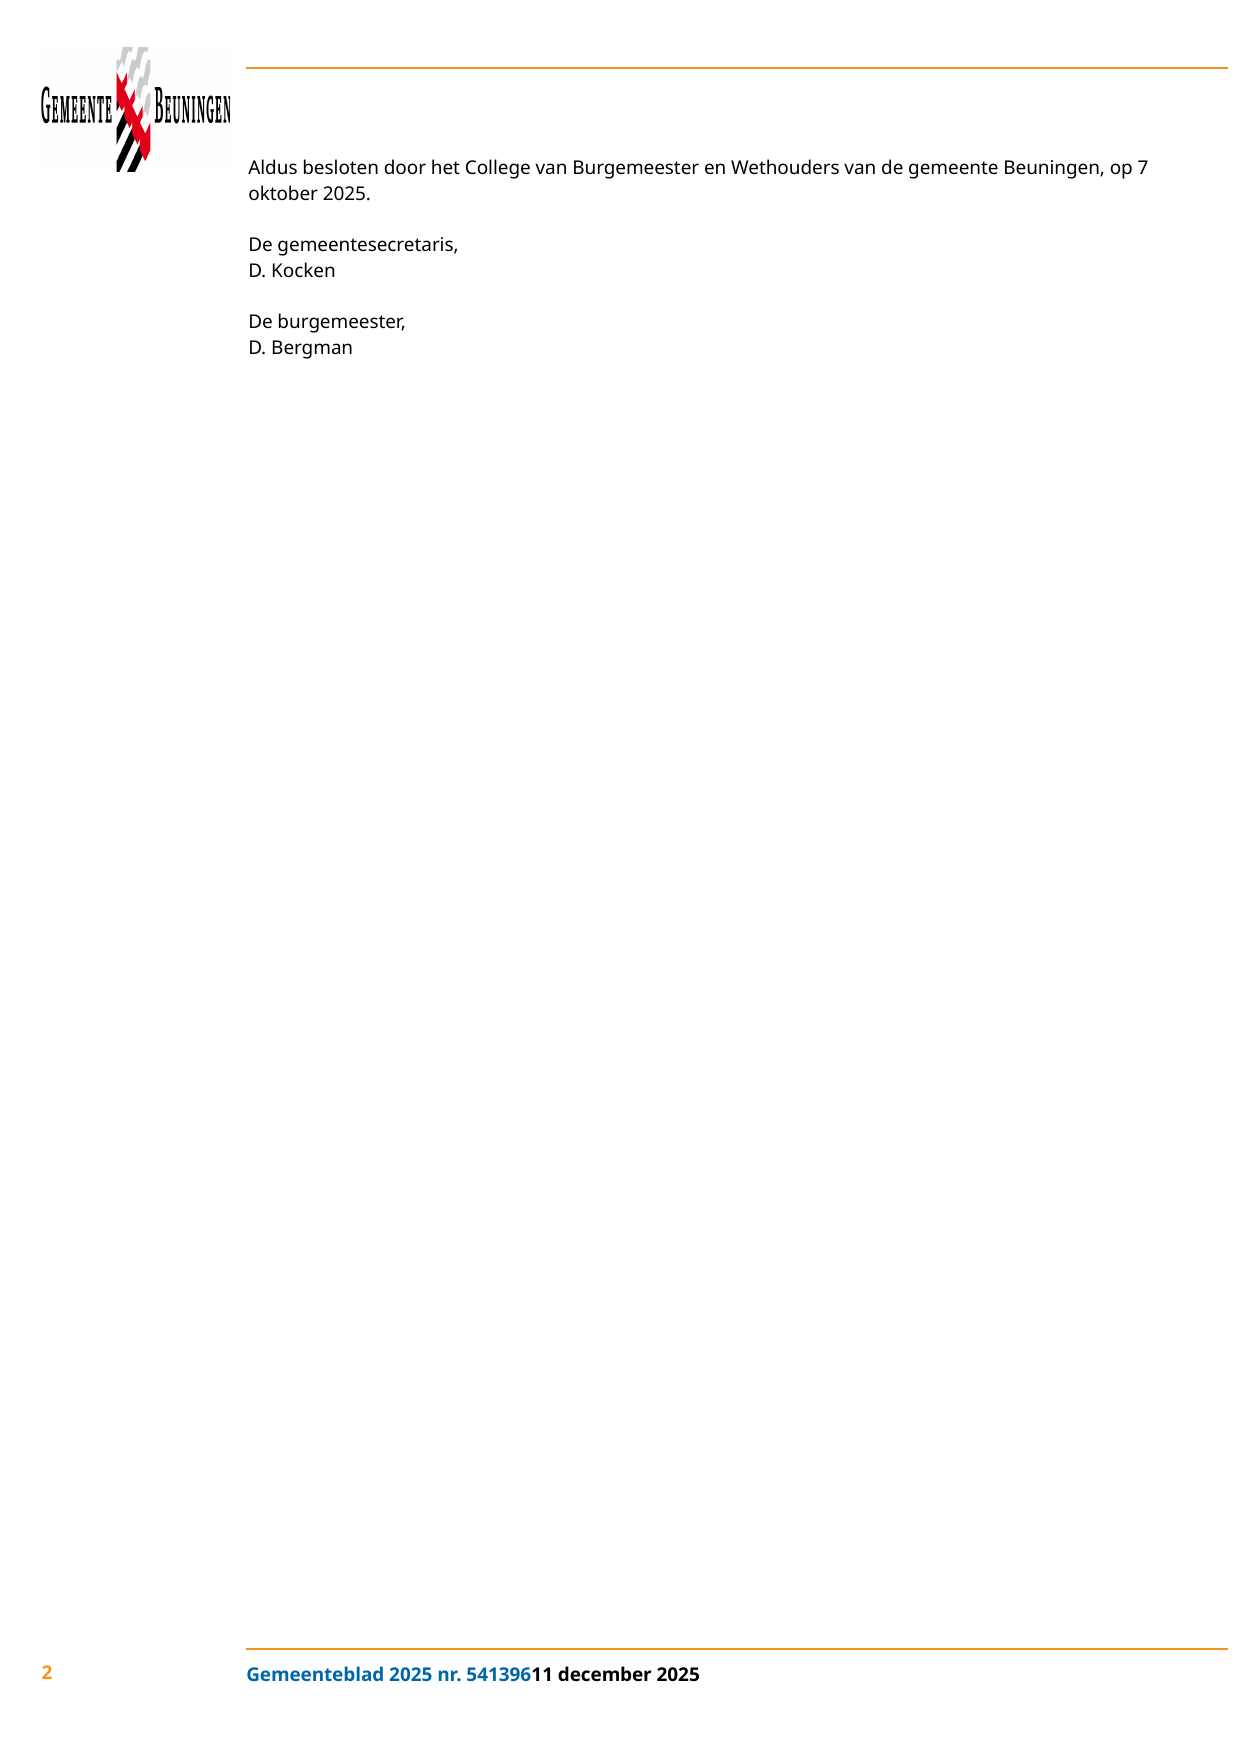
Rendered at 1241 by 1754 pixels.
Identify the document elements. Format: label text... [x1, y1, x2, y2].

text Aldus besloten door het College van Burgemeester en Wethouders van de gemeente Beuningen, op 7 oktober 2025. [248, 154, 1152, 205]
text De gemeentesecretaris, [248, 231, 1152, 257]
text D. Bergman [248, 334, 1152, 360]
picture [41, 47, 231, 172]
text De burgemeester, [248, 308, 1152, 334]
text D. Kocken [248, 257, 1152, 283]
